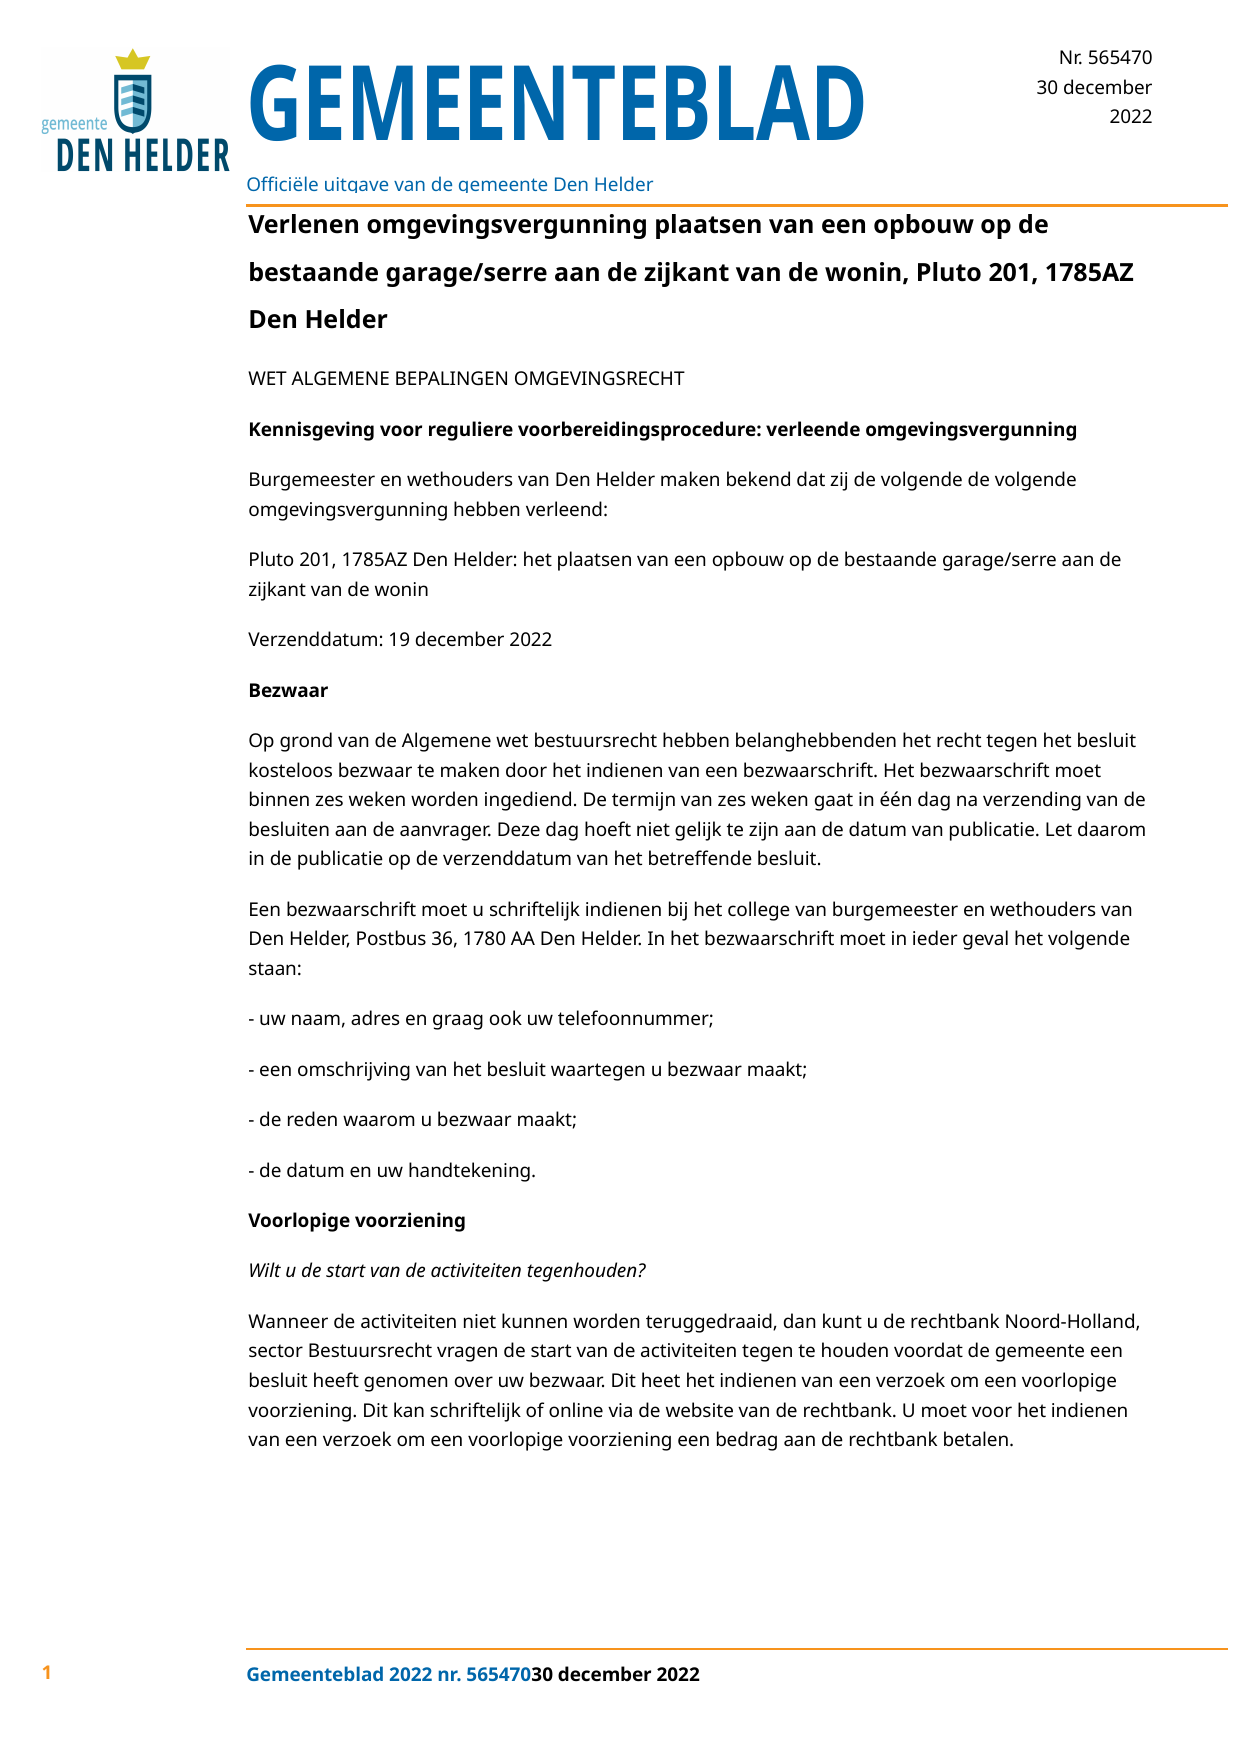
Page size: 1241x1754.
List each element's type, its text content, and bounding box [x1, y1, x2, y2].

text Verzenddatum: 19 december 2022 [248, 626, 1152, 652]
text - de reden waarom u bezwaar maakt; [248, 1106, 1152, 1132]
text Wanneer de activiteiten niet kunnen worden teruggedraaid, dan kunt u de rechtbank Noord-Holland, sector Bestuursrecht vragen de start van de activiteiten tegen te houden voordat de gemeente een besluit heeft genomen over uw bezwaar. Dit heet het indienen van een verzoek om een voorlopige voorziening. Dit kan schriftelijk of online via de website van de rechtbank. U moet voor het indienen van een verzoek om een voorlopige voorziening een bedrag aan de rechtbank betalen. [248, 1308, 1152, 1452]
text Een bezwaarschrift moet u schriftelijk indienen bij het college van burgemeester en wethouders van Den Helder, Postbus 36, 1780 AA Den Helder. In het bezwaarschrift moet in ieder geval het volgende staan: [248, 896, 1152, 981]
text Op grond van de Algemene wet bestuursrecht hebben belanghebbenden het recht tegen het besluit kosteloos bezwaar te maken door het indienen van een bezwaarschrift. Het bezwaarschrift moet binnen zes weken worden ingediend. De termijn van zes weken gaat in één dag na verzending van de besluiten aan de aanvrager. Deze dag hoeft niet gelijk te zijn aan de datum van publicatie. Let daarom in de publicatie op de verzenddatum van het betreffende besluit. [248, 727, 1152, 871]
text WET ALGEMENE BEPALINGEN OMGEVINGSRECHT [248, 366, 1152, 391]
text - uw naam, adres en graag ook uw telefoonnummer; [248, 1006, 1152, 1031]
text - een omschrijving van het besluit waartegen u bezwaar maakt; [248, 1056, 1152, 1082]
picture [63, 144, 68, 165]
text - de datum en uw handtekening. [248, 1157, 1152, 1182]
text Burgemeester en wethouders van Den Helder maken bekend dat zij de volgende de volgende omgevingsvergunning hebben verleend: [248, 466, 1152, 522]
text Kennisgeving voor reguliere voorbereidingsprocedure: verleende omgevingsvergunning [248, 416, 1152, 442]
picture [220, 160, 224, 172]
picture [130, 157, 135, 172]
text Verlenen omgevingsvergunning plaatsen van een opbouw op de bestaande garage/serre aan de zijkant van de wonin, Pluto 201, 1785AZ Den Helder [248, 207, 1152, 336]
text Voorlopige voorziening [248, 1207, 1152, 1233]
text Wilt u de start van de activiteiten tegenhouden? [248, 1258, 1152, 1283]
text Bezwaar [248, 677, 1152, 702]
picture [41, 47, 231, 172]
picture [182, 144, 187, 165]
picture [100, 154, 106, 172]
text Pluto 201, 1785AZ Den Helder: het plaatsen van een opbouw op de bestaande garage/serre aan de zijkant van de wonin [248, 546, 1152, 602]
